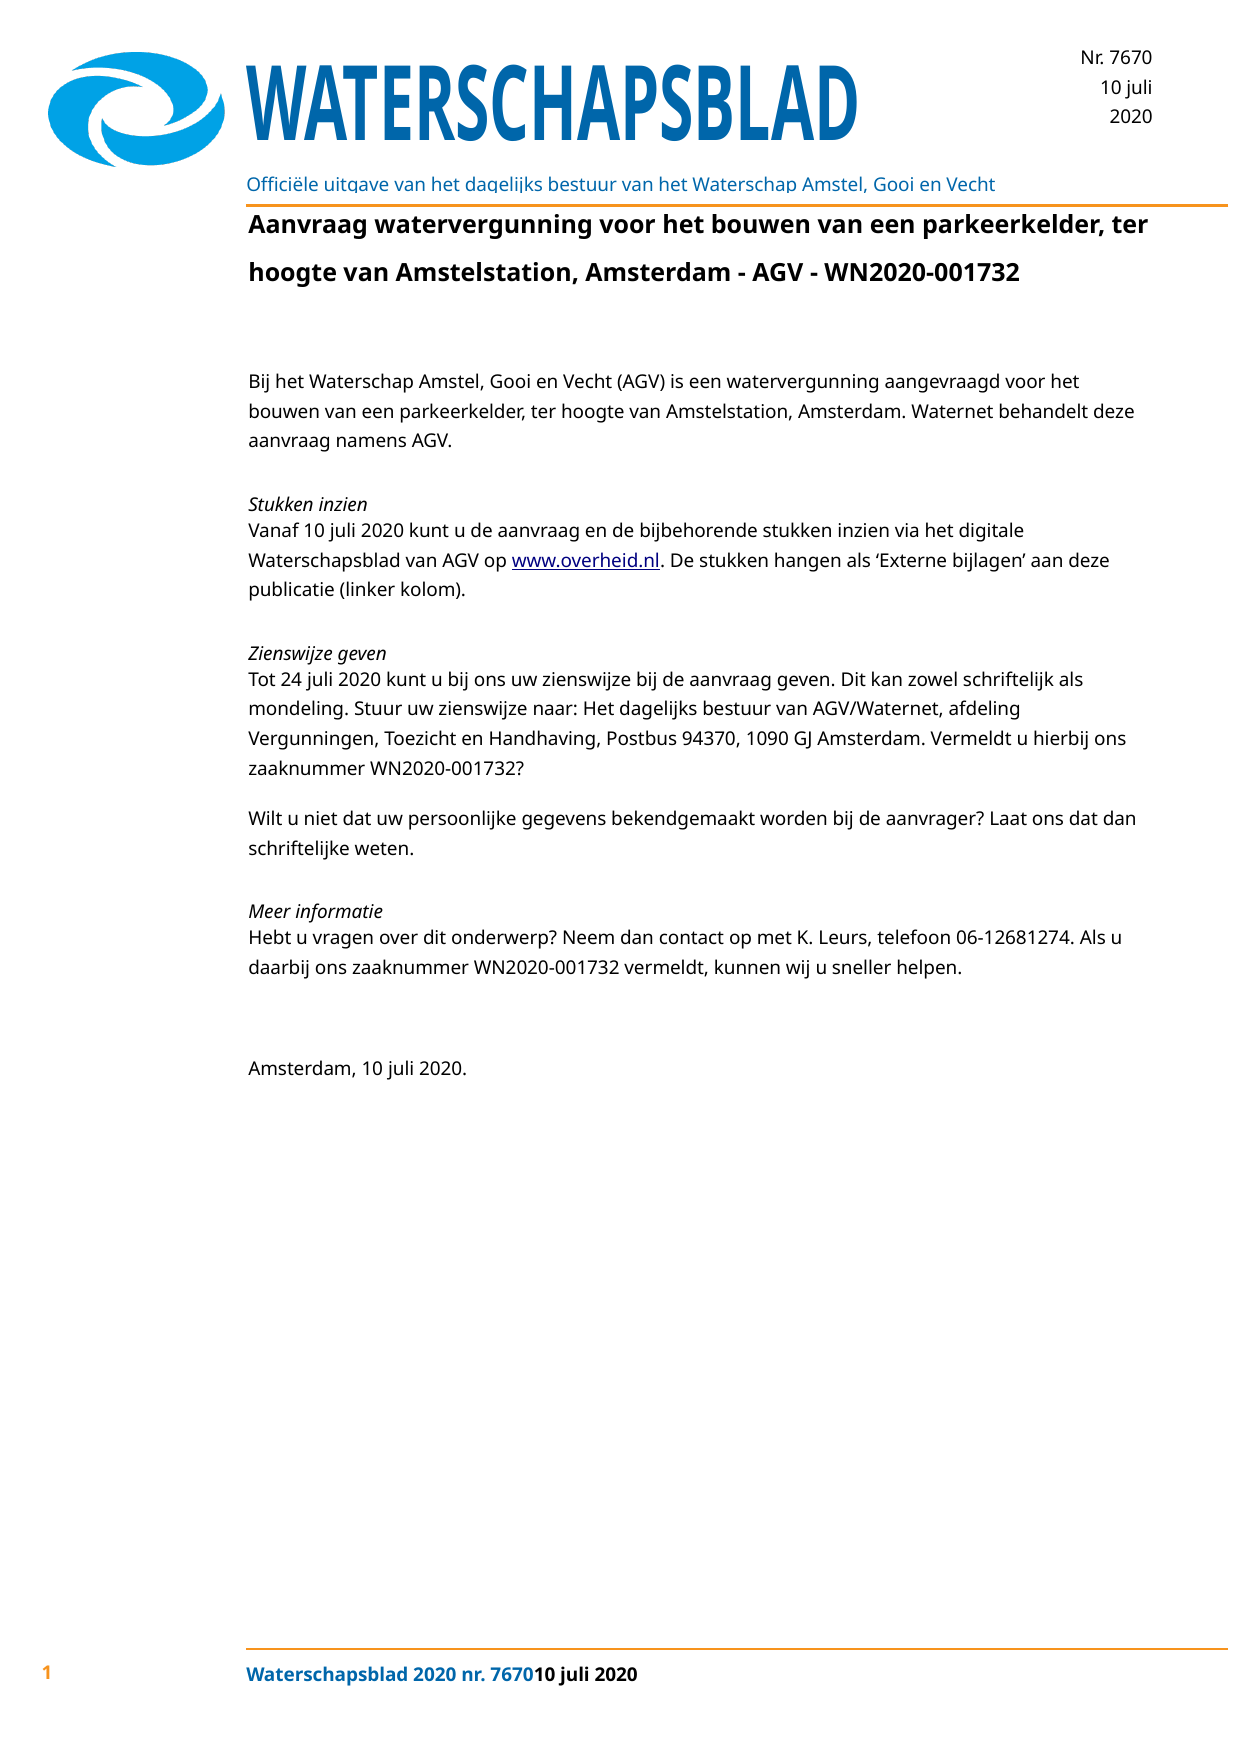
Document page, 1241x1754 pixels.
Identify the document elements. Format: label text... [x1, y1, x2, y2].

text Zienswijze geven [248, 640, 1152, 666]
text Wilt u niet dat uw persoonlijke gegevens bekendgemaakt worden bij de aanvrager? Laat ons dat dan schriftelijke weten. [248, 805, 1152, 861]
text Tot 24 juli 2020 kunt u bij ons uw zienswijze bij de aanvraag geven. Dit kan zowel schriftelijk als mondeling. Stuur uw zienswijze naar: Het dagelijks bestuur van AGV/Waternet, afdeling Vergunningen, Toezicht en Handhaving, Postbus 94370, 1090 GJ Amsterdam. Vermeldt u hierbij ons zaaknummer WN2020-001732? [248, 666, 1152, 781]
text Aanvraag watervergunning voor het bouwen van een parkeerkelder, ter hoogte van Amstelstation, Amsterdam - AGV - WN2020-001732 [248, 207, 1152, 288]
text Hebt u vragen over dit onderwerp? Neem dan contact op met K. Leurs, telefoon 06-12681274. Als u daarbij ons zaaknummer WN2020-001732 vermeldt, kunnen wij u sneller helpen. [248, 924, 1152, 980]
text Bij het Waterschap Amstel, Gooi en Vecht (AGV) is een watervergunning aangevraagd voor het bouwen van een parkeerkelder, ter hoogte van Amstelstation, Amsterdam. Waternet behandelt deze aanvraag namens AGV. [248, 368, 1152, 453]
text Vanaf 10 juli 2020 kunt u de aanvraag en de bijbehorende stukken inzien via het digitale Waterschapsblad van AGV op www.overheid.nl. De stukken hangen als ‘Externe bijlagen’ aan deze publicatie (linker kolom). [248, 517, 1152, 602]
picture [41, 47, 231, 172]
text Stukken inzien [248, 491, 1152, 517]
text Meer informatie [248, 899, 1152, 924]
text Amsterdam, 10 juli 2020. [248, 1055, 1152, 1081]
